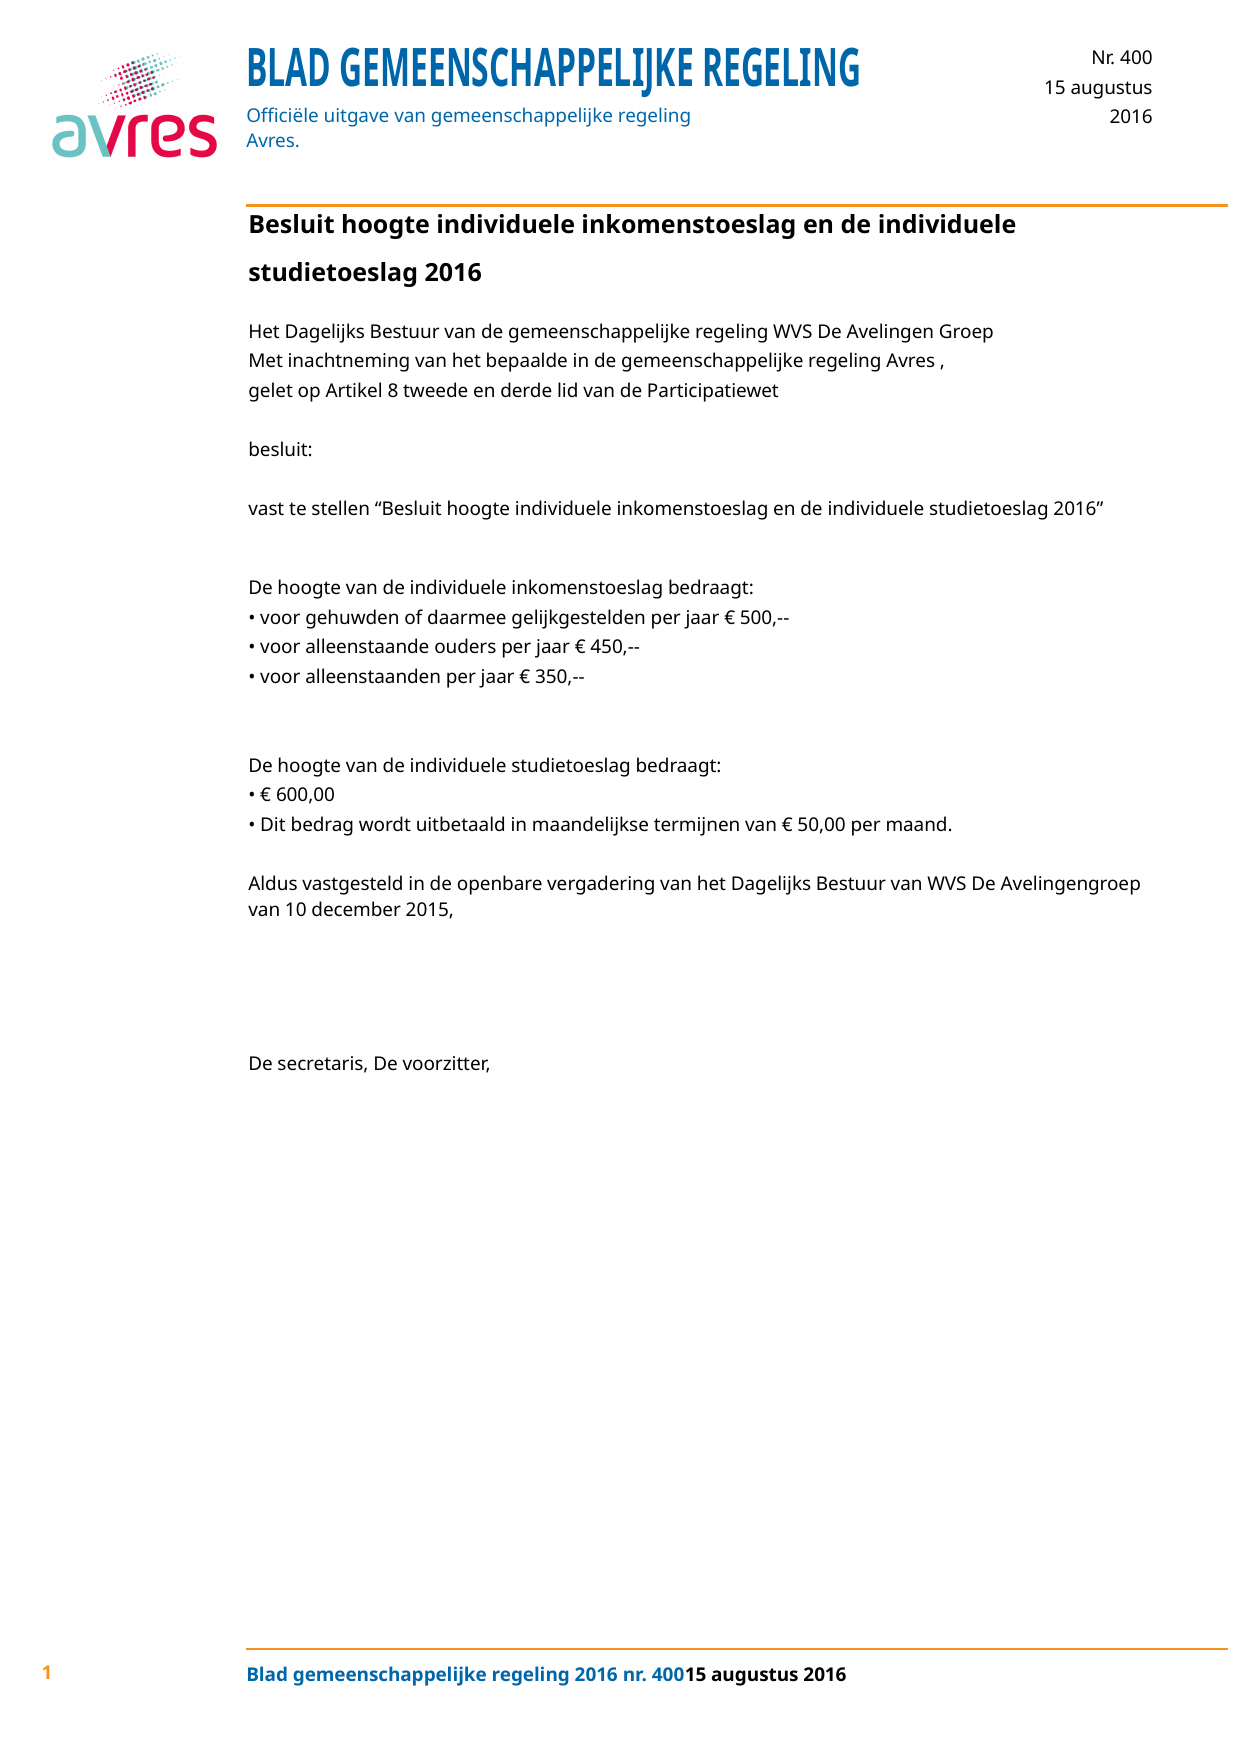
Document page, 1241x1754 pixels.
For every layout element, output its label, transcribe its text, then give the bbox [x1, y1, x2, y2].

text gelet op Artikel 8 tweede en derde lid van de Participatiewet [248, 377, 1152, 403]
text • Dit bedrag wordt uitbetaald in maandelijkse termijnen van € 50,00 per maand. [248, 811, 1152, 837]
text • € 600,00 [248, 781, 1152, 807]
text Het Dagelijks Bestuur van de gemeenschappelijke regeling WVS De Avelingen Groep [248, 318, 1152, 344]
text De hoogte van de individuele inkomenstoeslag bedraagt: [248, 574, 1152, 600]
text • voor gehuwden of daarmee gelijkgestelden per jaar € 500,-- [248, 604, 1152, 629]
text vast te stellen “Besluit hoogte individuele inkomenstoeslag en de individuele studietoeslag 2016” [248, 495, 1152, 521]
text Aldus vastgesteld in de openbare vergadering van het Dagelijks Bestuur van WVS De Avelingengroep van 10 december 2015, [248, 870, 1152, 922]
text Met inachtneming van het bepaalde in de gemeenschappelijke regeling Avres , [248, 347, 1152, 373]
text • voor alleenstaanden per jaar € 350,-- [248, 663, 1152, 689]
text Besluit hoogte individuele inkomenstoeslag en de individuele studietoeslag 2016 [248, 207, 1152, 288]
text De hoogte van de individuele studietoeslag bedraagt: [248, 752, 1152, 777]
text besluit: [248, 436, 1152, 462]
picture [41, 47, 231, 172]
text • voor alleenstaande ouders per jaar € 450,-- [248, 633, 1152, 659]
text De secretaris, De voorzitter, [248, 1050, 1152, 1076]
